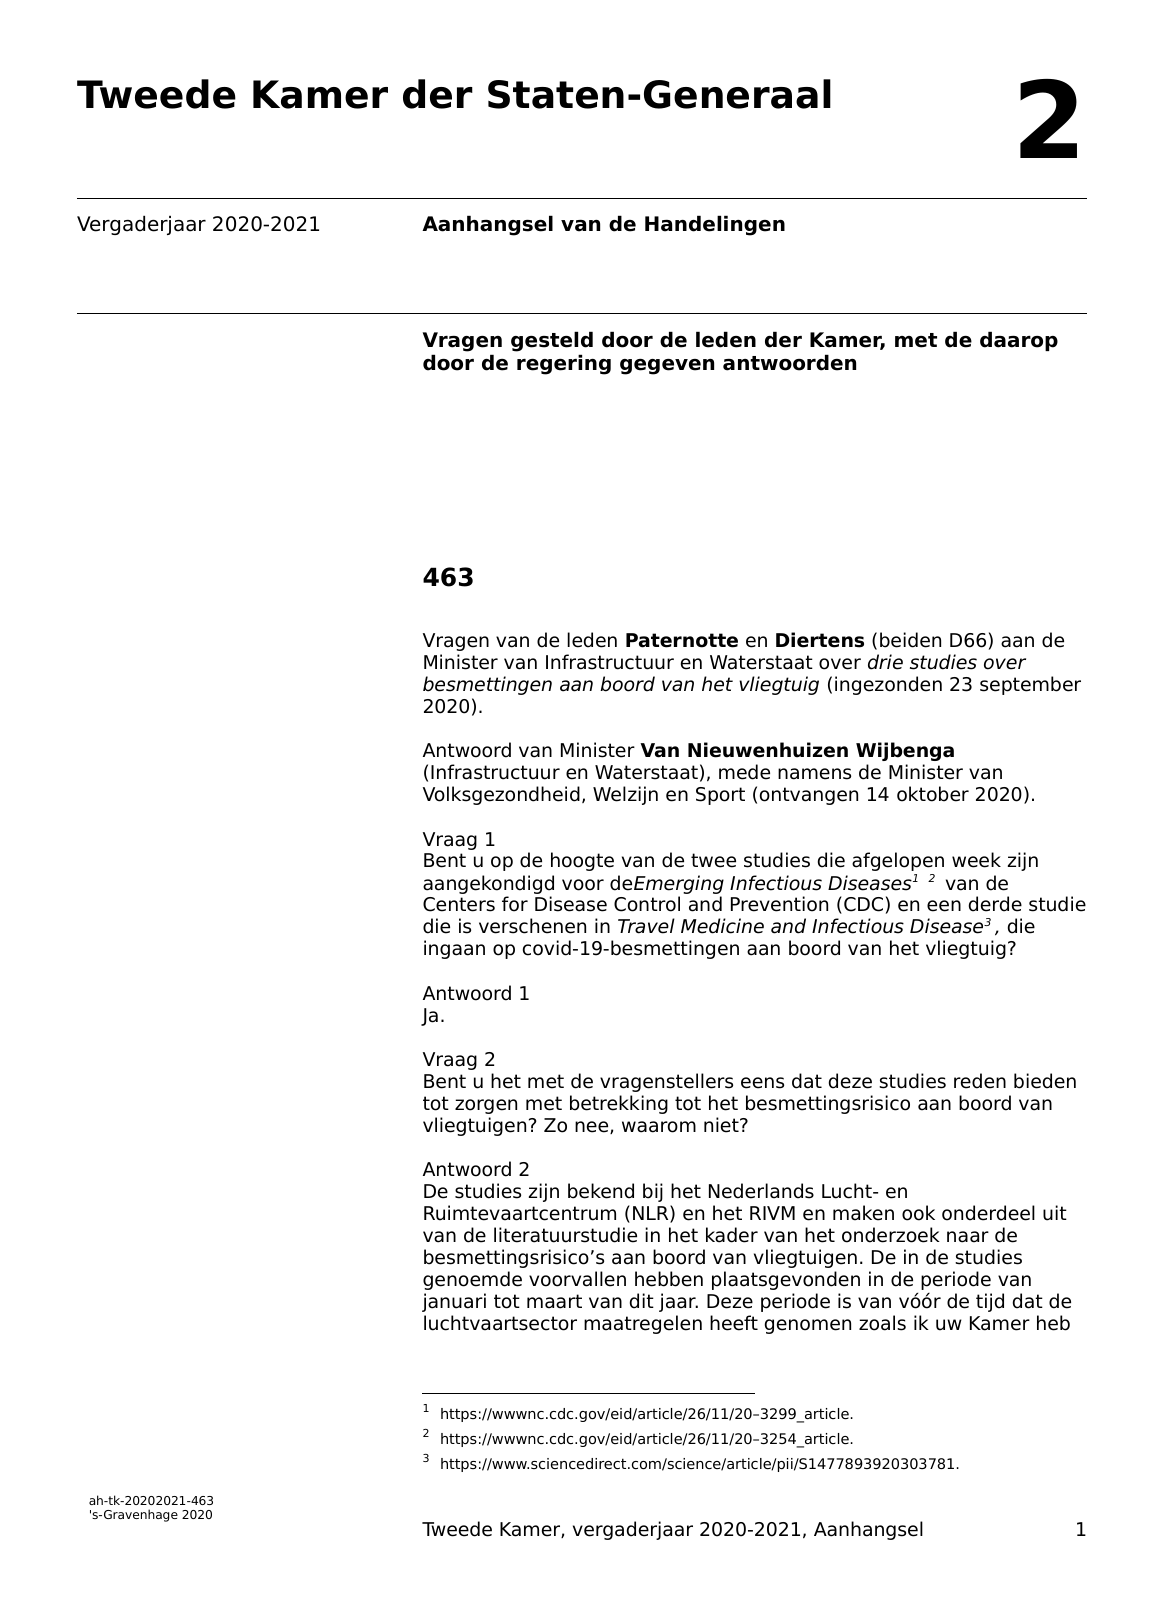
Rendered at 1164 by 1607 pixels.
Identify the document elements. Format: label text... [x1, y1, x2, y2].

table_cell [77, 314, 422, 375]
text Antwoord 1 [422, 982, 1087, 1004]
text Bent u het met de vragenstellers eens dat deze studies reden bieden tot zorgen met betrekking tot het besmettingsrisico aan boord van vliegtuigen? Zo nee, waarom niet? [422, 1071, 1087, 1137]
table_cell Vragen gesteld door de leden der Kamer, met de daarop door de regering gegeven antwoorden [422, 314, 1087, 375]
text Ja. [422, 1004, 1087, 1026]
text https://wwwnc.cdc.gov/eid/article/26/11/20–3299_article. [422, 1402, 1087, 1424]
text Vragen van de leden Paternotte en Diertens (beiden D66) aan de Minister van Infrastructuur en Waterstaat over drie studies over besmettingen aan boord van het vliegtuig (ingezonden 23 september 2020). [422, 630, 1087, 718]
text https://www.sciencedirect.com/science/article/pii/S1477893920303781. [422, 1452, 1087, 1474]
text Bent u op de hoogte van de twee studies die afgelopen week zijn aangekondigd voor deEmerging Infectious Diseases van de Centers for Disease Control and Prevention (CDC) en een derde studie die is verschenen in Travel Medicine and Infectious Disease, die ingaan op covid-19-besmettingen aan boord van het vliegtuig? [422, 850, 1087, 960]
text Vraag 2 [422, 1049, 1087, 1071]
text Antwoord van Minister Van Nieuwenhuizen Wijbenga (Infrastructuur en Waterstaat), mede namens de Minister van Volksgezondheid, Welzijn en Sport (ontvangen 14 oktober 2020). [422, 740, 1087, 806]
text De studies zijn bekend bij het Nederlands Lucht- en Ruimtevaartcentrum (NLR) en het RIVM en maken ook onderdeel uit van de literatuurstudie in het kader van het onderzoek naar de besmettingsrisico’s aan boord van vliegtuigen. De in de studies genoemde voorvallen hebben plaatsgevonden in de periode van januari tot maart van dit jaar. Deze periode is van vóór de tijd dat de luchtvaartsector maatregelen heeft genomen zoals ik uw Kamer heb [422, 1181, 1087, 1334]
table_cell Vergaderjaar 2020-2021 [77, 199, 422, 313]
text Vraag 1 [422, 828, 1087, 850]
table_header Tweede Kamer der Staten-Generaal [77, 59, 886, 198]
table_cell Aanhangsel van de Handelingen [422, 199, 1087, 313]
text Antwoord 2 [422, 1159, 1087, 1181]
table_header 2 [886, 59, 1087, 198]
text ah-tk-20202021-463 [88, 1494, 323, 1508]
text 's-Gravenhage 2020 [88, 1508, 323, 1522]
text 463 [422, 563, 1087, 592]
text https://wwwnc.cdc.gov/eid/article/26/11/20–3254_article. [422, 1427, 1087, 1449]
